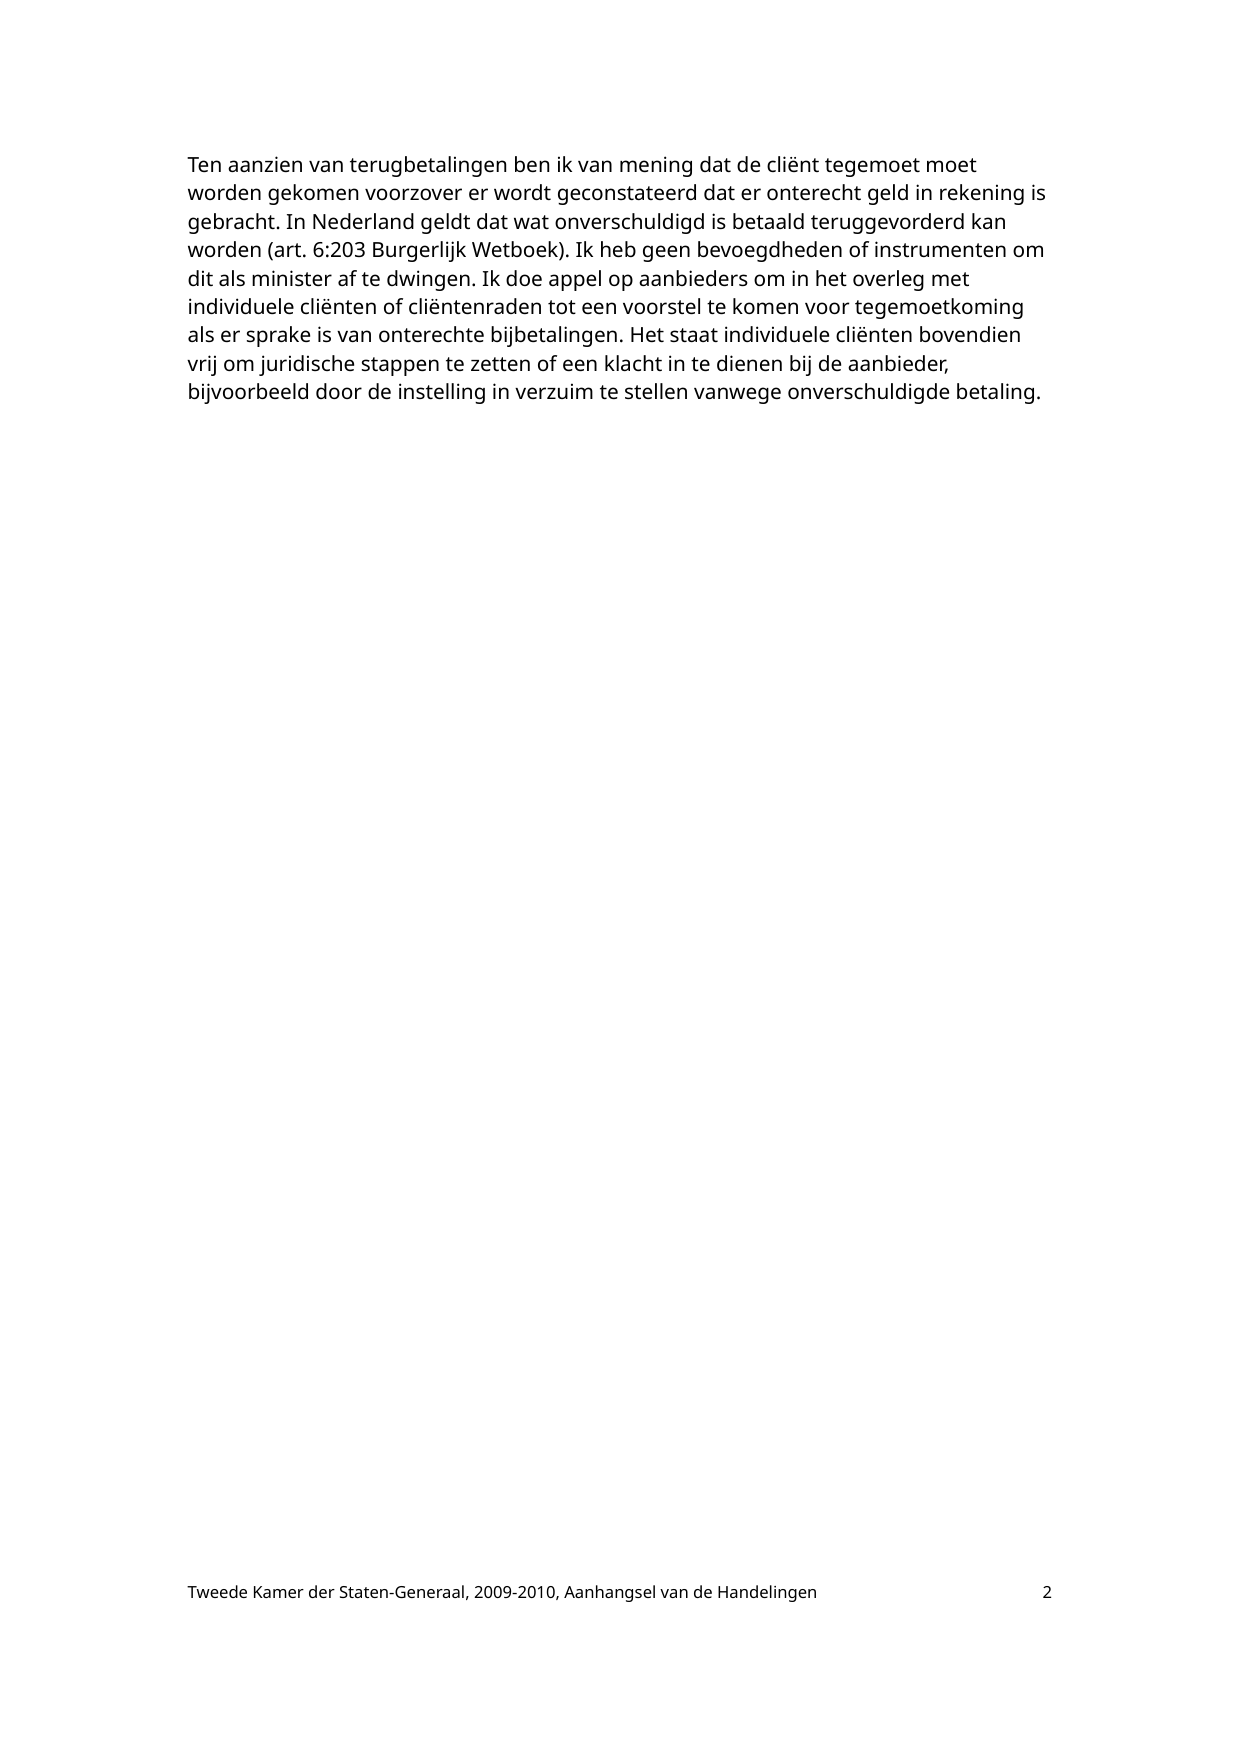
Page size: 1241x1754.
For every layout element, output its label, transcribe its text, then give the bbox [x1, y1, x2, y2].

text Ten aanzien van terugbetalingen ben ik van mening dat de cliënt tegemoet moet worden gekomen voorzover er wordt geconstateerd dat er onterecht geld in rekening is gebracht. In Nederland geldt dat wat onverschuldigd is betaald teruggevorderd kan worden (art. 6:203 Burgerlijk Wetboek). Ik heb geen bevoegdheden of instrumenten om dit als minister af te dwingen. Ik doe appel op aanbieders om in het overleg met individuele cliënten of cliëntenraden tot een voorstel te komen voor tegemoetkoming als er sprake is van onterechte bijbetalingen. Het staat individuele cliënten bovendien vrij om juridische stappen te zetten of een klacht in te dienen bij de aanbieder, bijvoorbeeld door de instelling in verzuim te stellen vanwege onverschuldigde betaling. [187, 150, 1053, 406]
